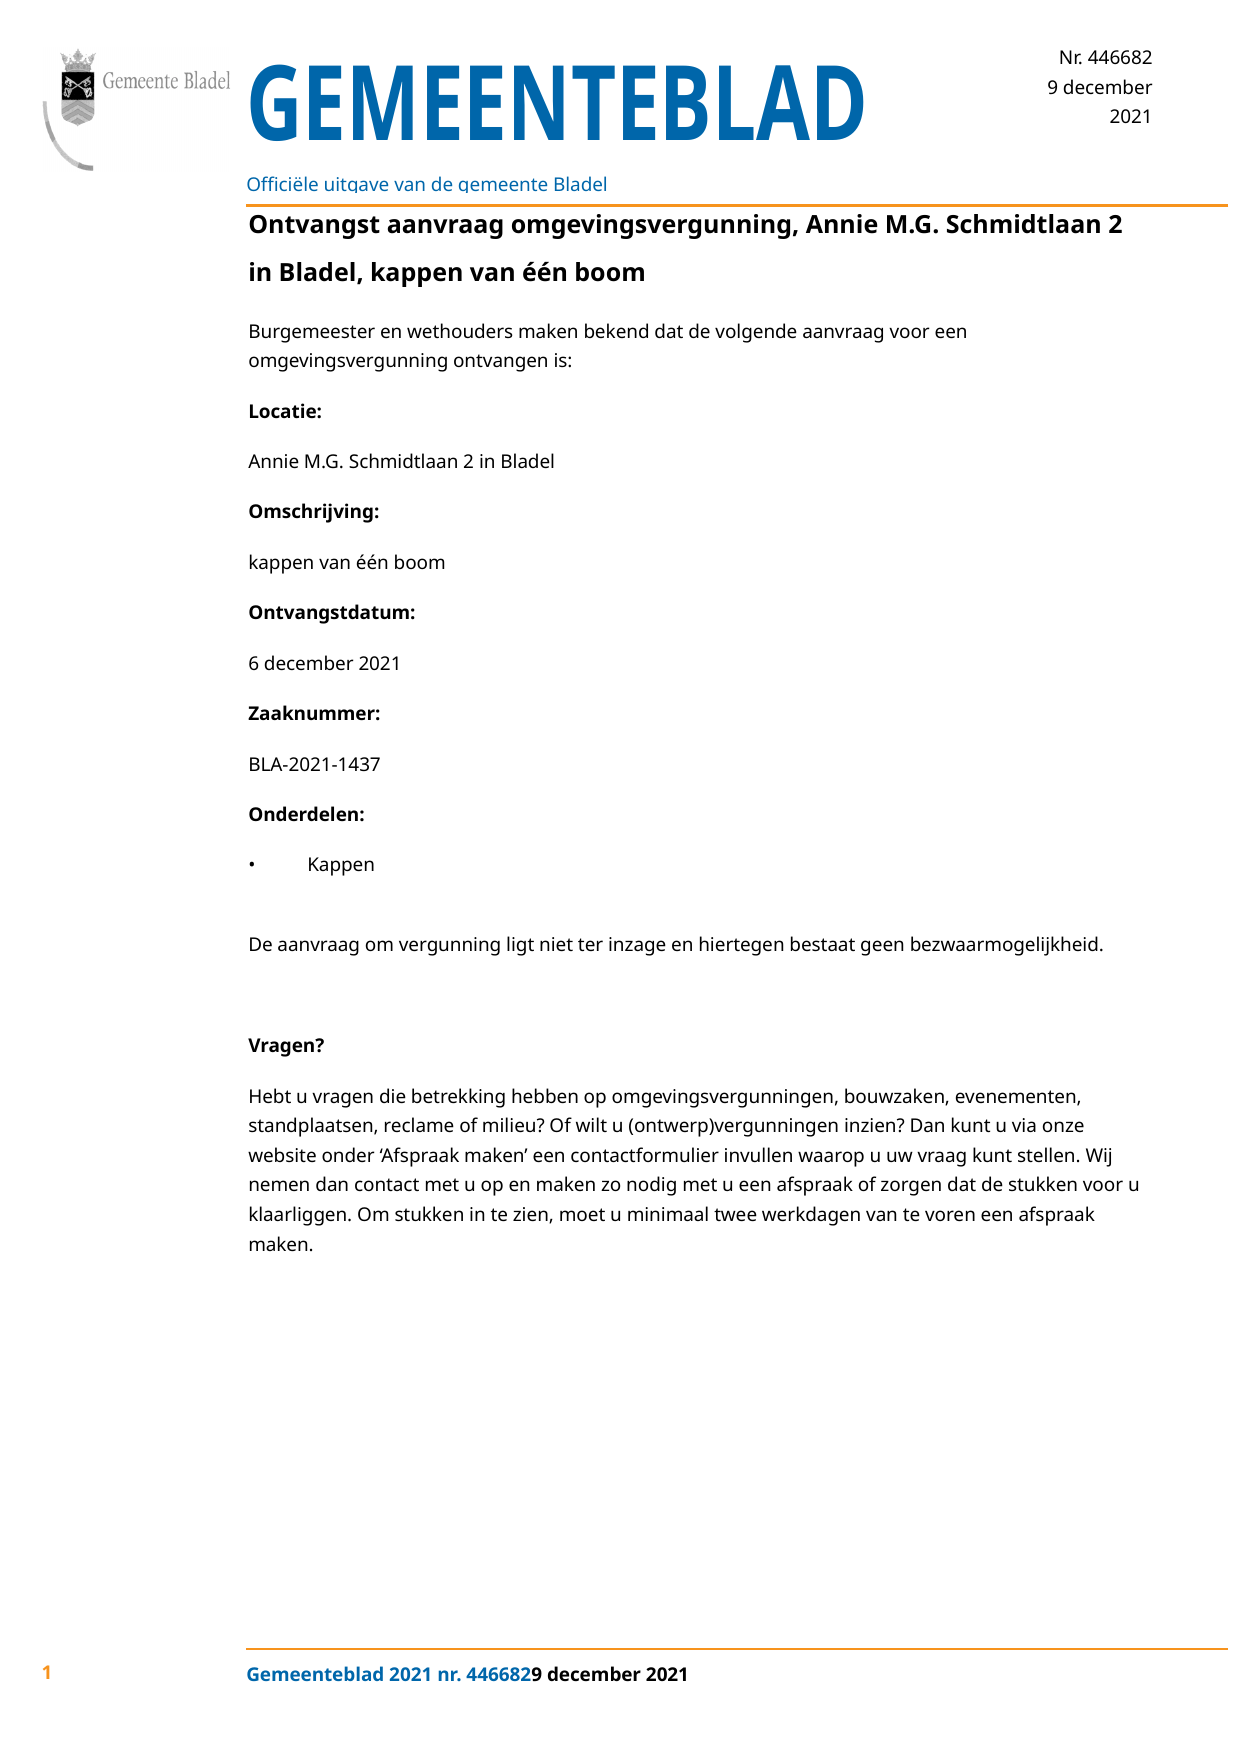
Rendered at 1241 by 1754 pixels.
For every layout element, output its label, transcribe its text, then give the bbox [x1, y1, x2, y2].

text Ontvangstdatum: [248, 599, 1152, 625]
text Omschrijving: [248, 499, 1152, 524]
list Kappen [248, 852, 1152, 877]
text Locatie: [248, 398, 1152, 424]
text Zaaknummer: [248, 700, 1152, 726]
text BLA-2021-1437 [248, 751, 1152, 777]
picture [41, 47, 231, 172]
text Ontvangst aanvraag omgevingsvergunning, Annie M.G. Schmidtlaan 2 in Bladel, kappen van één boom [248, 207, 1152, 288]
text Vragen? [248, 1032, 1152, 1058]
text kappen van één boom [248, 549, 1152, 575]
text 6 december 2021 [248, 650, 1152, 676]
text Annie M.G. Schmidtlaan 2 in Bladel [248, 448, 1152, 474]
text De aanvraag om vergunning ligt niet ter inzage en hiertegen bestaat geen bezwaarmogelijkheid. [248, 932, 1152, 957]
text Onderdelen: [248, 801, 1152, 827]
text Hebt u vragen die betrekking hebben op omgevingsvergunningen, bouwzaken, evenementen, standplaatsen, reclame of milieu? Of wilt u (ontwerp)vergunningen inzien? Dan kunt u via onze website onder ‘Afspraak maken’ een contactformulier invullen waarop u uw vraag kunt stellen. Wij nemen dan contact met u op en maken zo nodig met u een afspraak of zorgen dat de stukken voor u klaarliggen. Om stukken in te zien, moet u minimaal twee werkdagen van te voren een afspraak maken. [248, 1083, 1152, 1257]
text Burgemeester en wethouders maken bekend dat de volgende aanvraag voor een omgevingsvergunning ontvangen is: [248, 318, 1152, 373]
